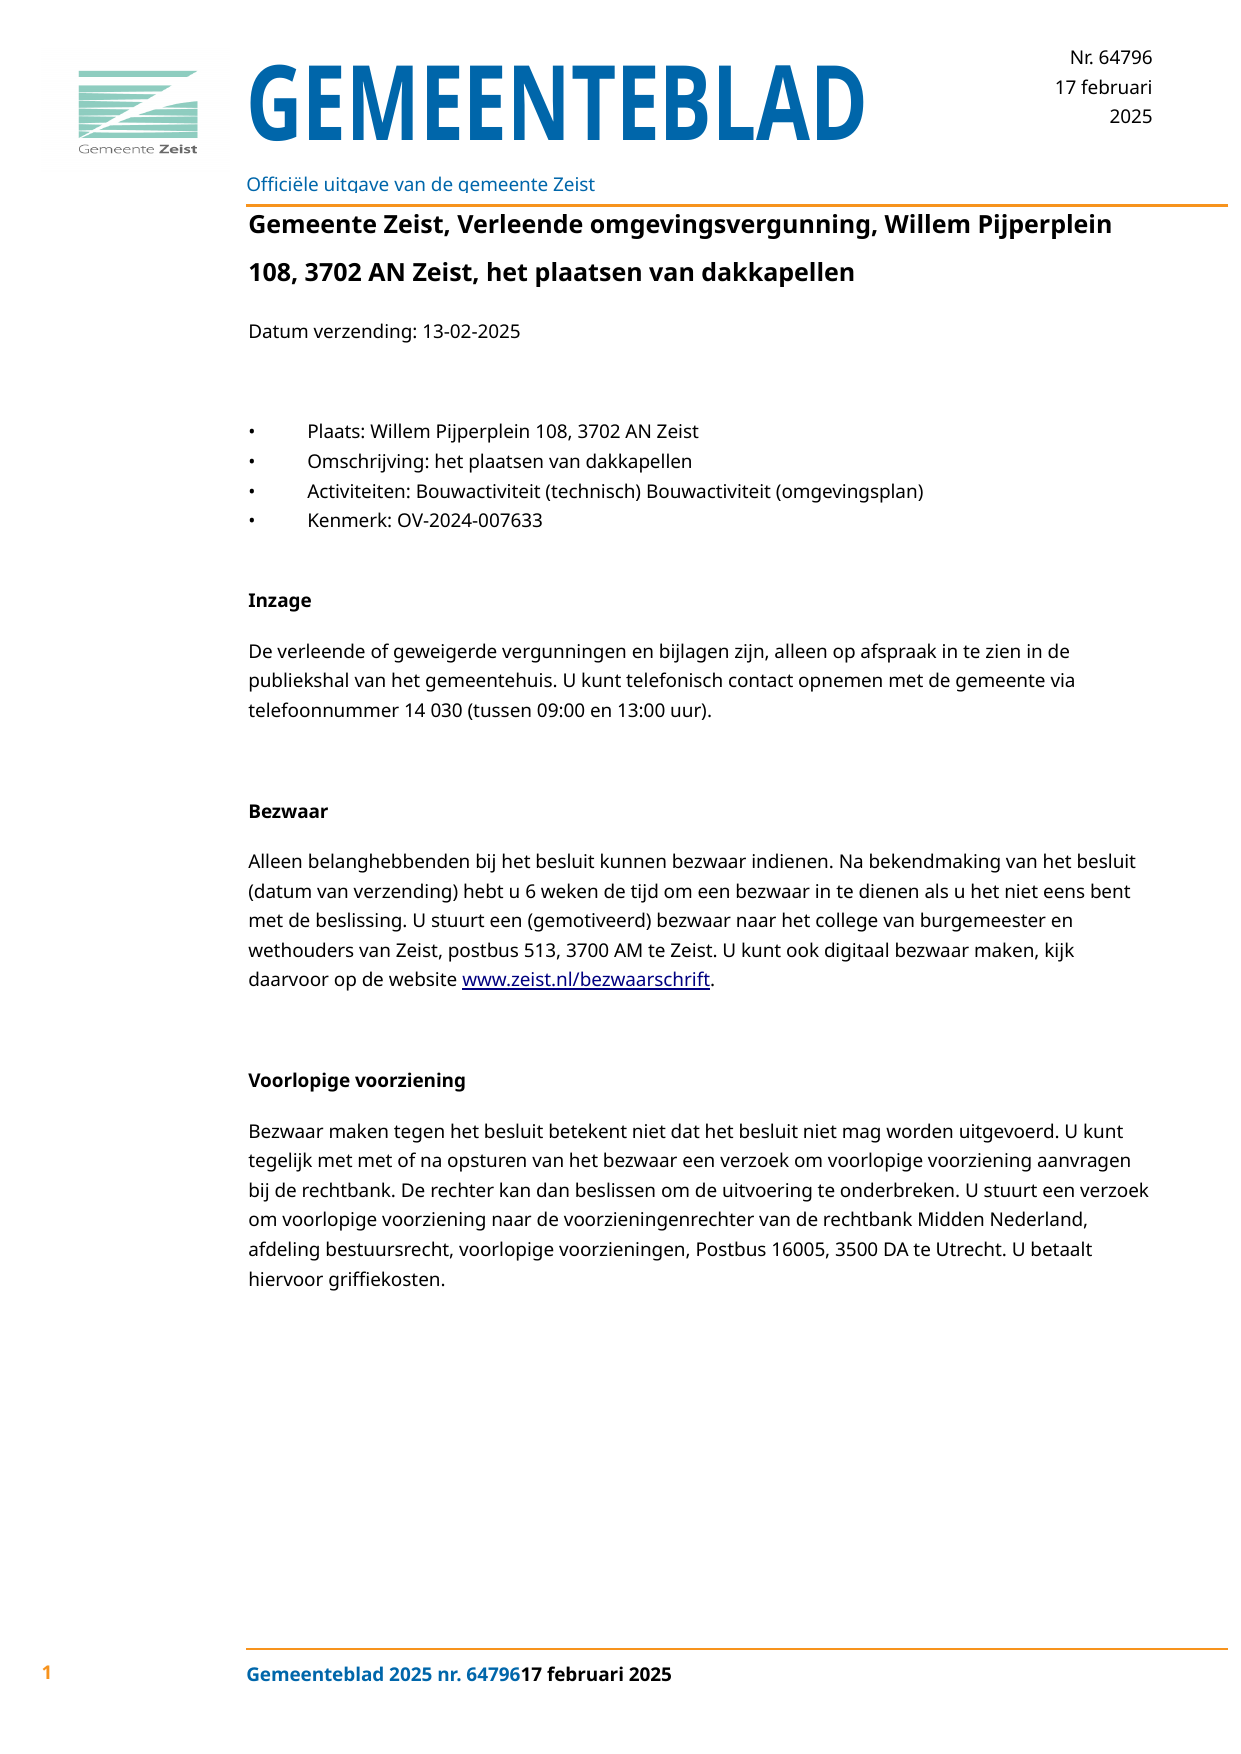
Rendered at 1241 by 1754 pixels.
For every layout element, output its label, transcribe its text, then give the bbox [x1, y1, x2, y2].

text Inzage [248, 587, 1152, 613]
text Bezwaar [248, 798, 1152, 824]
list Kenmerk: OV-2024-007633 [248, 507, 1152, 533]
list Plaats: Willem Pijperplein 108, 3702 AN Zeist [248, 419, 1152, 444]
picture [41, 47, 231, 172]
text Voorlopige voorziening [248, 1067, 1152, 1093]
text Datum verzending: 13-02-2025 [248, 318, 1152, 344]
text Gemeente Zeist, Verleende omgevingsvergunning, Willem Pijperplein 108, 3702 AN Zeist, het plaatsen van dakkapellen [248, 207, 1152, 288]
list Activiteiten: Bouwactiviteit (technisch) Bouwactiviteit (omgevingsplan) [248, 478, 1152, 504]
text Alleen belanghebbenden bij het besluit kunnen bezwaar indienen. Na bekendmaking van het besluit (datum van verzending) hebt u 6 weken de tijd om een bezwaar in te dienen als u het niet eens bent met de beslissing. U stuurt een (gemotiveerd) bezwaar naar het college van burgemeester en wethouders van Zeist, postbus 513, 3700 AM te Zeist. U kunt ook digitaal bezwaar maken, kijk daarvoor op de website www.zeist.nl/bezwaarschrift. [248, 848, 1152, 992]
list Omschrijving: het plaatsen van dakkapellen [248, 448, 1152, 474]
text Bezwaar maken tegen het besluit betekent niet dat het besluit niet mag worden uitgevoerd. U kunt tegelijk met met of na opsturen van het bezwaar een verzoek om voorlopige voorziening aanvragen bij de rechtbank. De rechter kan dan beslissen om de uitvoering te onderbreken. U stuurt een verzoek om voorlopige voorziening naar de voorzieningenrechter van de rechtbank Midden Nederland, afdeling bestuursrecht, voorlopige voorzieningen, Postbus 16005, 3500 DA te Utrecht. U betaalt hiervoor griffiekosten. [248, 1118, 1152, 1292]
text De verleende of geweigerde vergunningen en bijlagen zijn, alleen op afspraak in te zien in de publiekshal van het gemeentehuis. U kunt telefonisch contact opnemen met de gemeente via telefoonnummer 14 030 (tussen 09:00 en 13:00 uur). [248, 638, 1152, 723]
